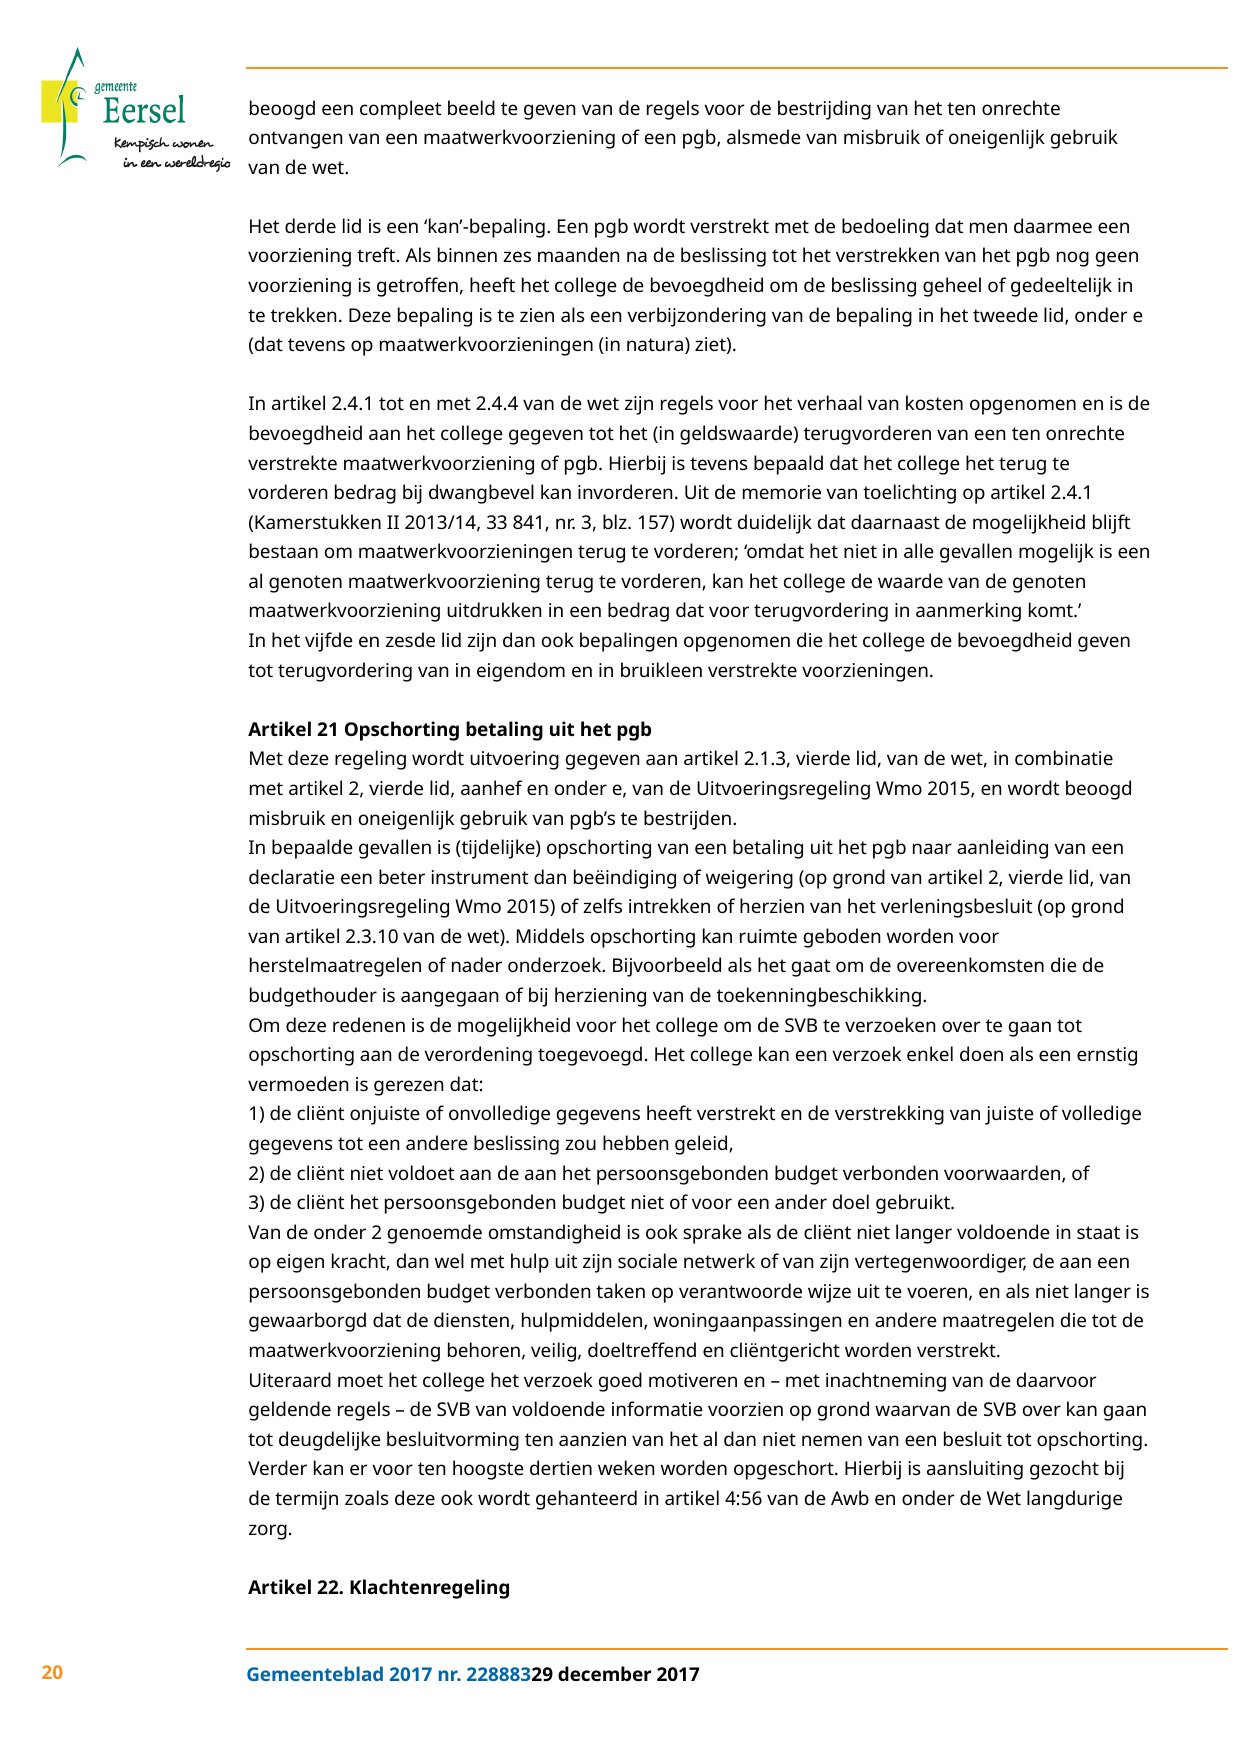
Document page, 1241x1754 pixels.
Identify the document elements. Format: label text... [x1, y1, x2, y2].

text Artikel 22. Klachtenregeling [248, 1574, 1152, 1600]
text Verder kan er voor ten hoogste dertien weken worden opgeschort. Hierbij is aansluiting gezocht bij de termijn zoals deze ook wordt gehanteerd in artikel 4:56 van de Awb en onder de Wet langdurige zorg. [248, 1456, 1152, 1541]
text Met deze regeling wordt uitvoering gegeven aan artikel 2.1.3, vierde lid, van de wet, in combinatie met artikel 2, vierde lid, aanhef en onder e, van de Uitvoeringsregeling Wmo 2015, en wordt beoogd misbruik en oneigenlijk gebruik van pgb’s te bestrijden. [248, 746, 1152, 831]
text In artikel 2.4.1 tot en met 2.4.4 van de wet zijn regels voor het verhaal van kosten opgenomen en is de bevoegdheid aan het college gegeven tot het (in geldswaarde) terugvorderen van een ten onrechte verstrekte maatwerkvoorziening of pgb. Hierbij is tevens bepaald dat het college het terug te vorderen bedrag bij dwangbevel kan invorderen. Uit de memorie van toelichting op artikel 2.4.1 (Kamerstukken II 2013/14, 33 841, nr. 3, blz. 157) wordt duidelijk dat daarnaast de mogelijkheid blijft bestaan om maatwerkvoorzieningen terug te vorderen; ‘omdat het niet in alle gevallen mogelijk is een al genoten maatwerkvoorziening terug te vorderen, kan het college de waarde van de genoten maatwerkvoorziening uitdrukken in een bedrag dat voor terugvordering in aanmerking komt.’ [248, 391, 1152, 623]
text beoogd een compleet beeld te geven van de regels voor de bestrijding van het ten onrechte ontvangen van een maatwerkvoorziening of een pgb, alsmede van misbruik of oneigenlijk gebruik van de wet. [248, 95, 1152, 180]
text Artikel 21 Opschorting betaling uit het pgb [248, 716, 1152, 742]
text 3) de cliënt het persoonsgebonden budget niet of voor een ander doel gebruikt. [248, 1189, 1152, 1215]
picture [41, 47, 231, 172]
text Om deze redenen is de mogelijkheid voor het college om de SVB te verzoeken over te gaan tot opschorting aan de verordening toegevoegd. Het college kan een verzoek enkel doen als een ernstig vermoeden is gerezen dat: [248, 1012, 1152, 1097]
text Uiteraard moet het college het verzoek goed motiveren en – met inachtneming van de daarvoor geldende regels – de SVB van voldoende informatie voorzien op grond waarvan de SVB over kan gaan tot deugdelijke besluitvorming ten aanzien van het al dan niet nemen van een besluit tot opschorting. [248, 1367, 1152, 1452]
text Van de onder 2 genoemde omstandigheid is ook sprake als de cliënt niet langer voldoende in staat is op eigen kracht, dan wel met hulp uit zijn sociale netwerk of van zijn vertegenwoordiger, de aan een persoonsgebonden budget verbonden taken op verantwoorde wijze uit te voeren, en als niet langer is gewaarborgd dat de diensten, hulpmiddelen, woningaanpassingen en andere maatregelen die tot de maatwerkvoorziening behoren, veilig, doeltreffend en cliëntgericht worden verstrekt. [248, 1219, 1152, 1363]
text 1) de cliënt onjuiste of onvolledige gegevens heeft verstrekt en de verstrekking van juiste of volledige gegevens tot een andere beslissing zou hebben geleid, [248, 1101, 1152, 1156]
text In bepaalde gevallen is (tijdelijke) opschorting van een betaling uit het pgb naar aanleiding van een declaratie een beter instrument dan beëindiging of weigering (op grond van artikel 2, vierde lid, van de Uitvoeringsregeling Wmo 2015) of zelfs intrekken of herzien van het verleningsbesluit (op grond van artikel 2.3.10 van de wet). Middels opschorting kan ruimte geboden worden voor herstelmaatregelen of nader onderzoek. Bijvoorbeeld als het gaat om de overeenkomsten die de budgethouder is aangegaan of bij herziening van de toekenningbeschikking. [248, 834, 1152, 1008]
text In het vijfde en zesde lid zijn dan ook bepalingen opgenomen die het college de bevoegdheid geven tot terugvordering van in eigendom en in bruikleen verstrekte voorzieningen. [248, 627, 1152, 683]
text Het derde lid is een ‘kan’-bepaling. Een pgb wordt verstrekt met de bedoeling dat men daarmee een voorziening treft. Als binnen zes maanden na de beslissing tot het verstrekken van het pgb nog geen voorziening is getroffen, heeft het college de bevoegdheid om de beslissing geheel of gedeeltelijk in te trekken. Deze bepaling is te zien als een verbijzondering van de bepaling in het tweede lid, onder e (dat tevens op maatwerkvoorzieningen (in natura) ziet). [248, 213, 1152, 357]
text 2) de cliënt niet voldoet aan de aan het persoonsgebonden budget verbonden voorwaarden, of [248, 1160, 1152, 1186]
